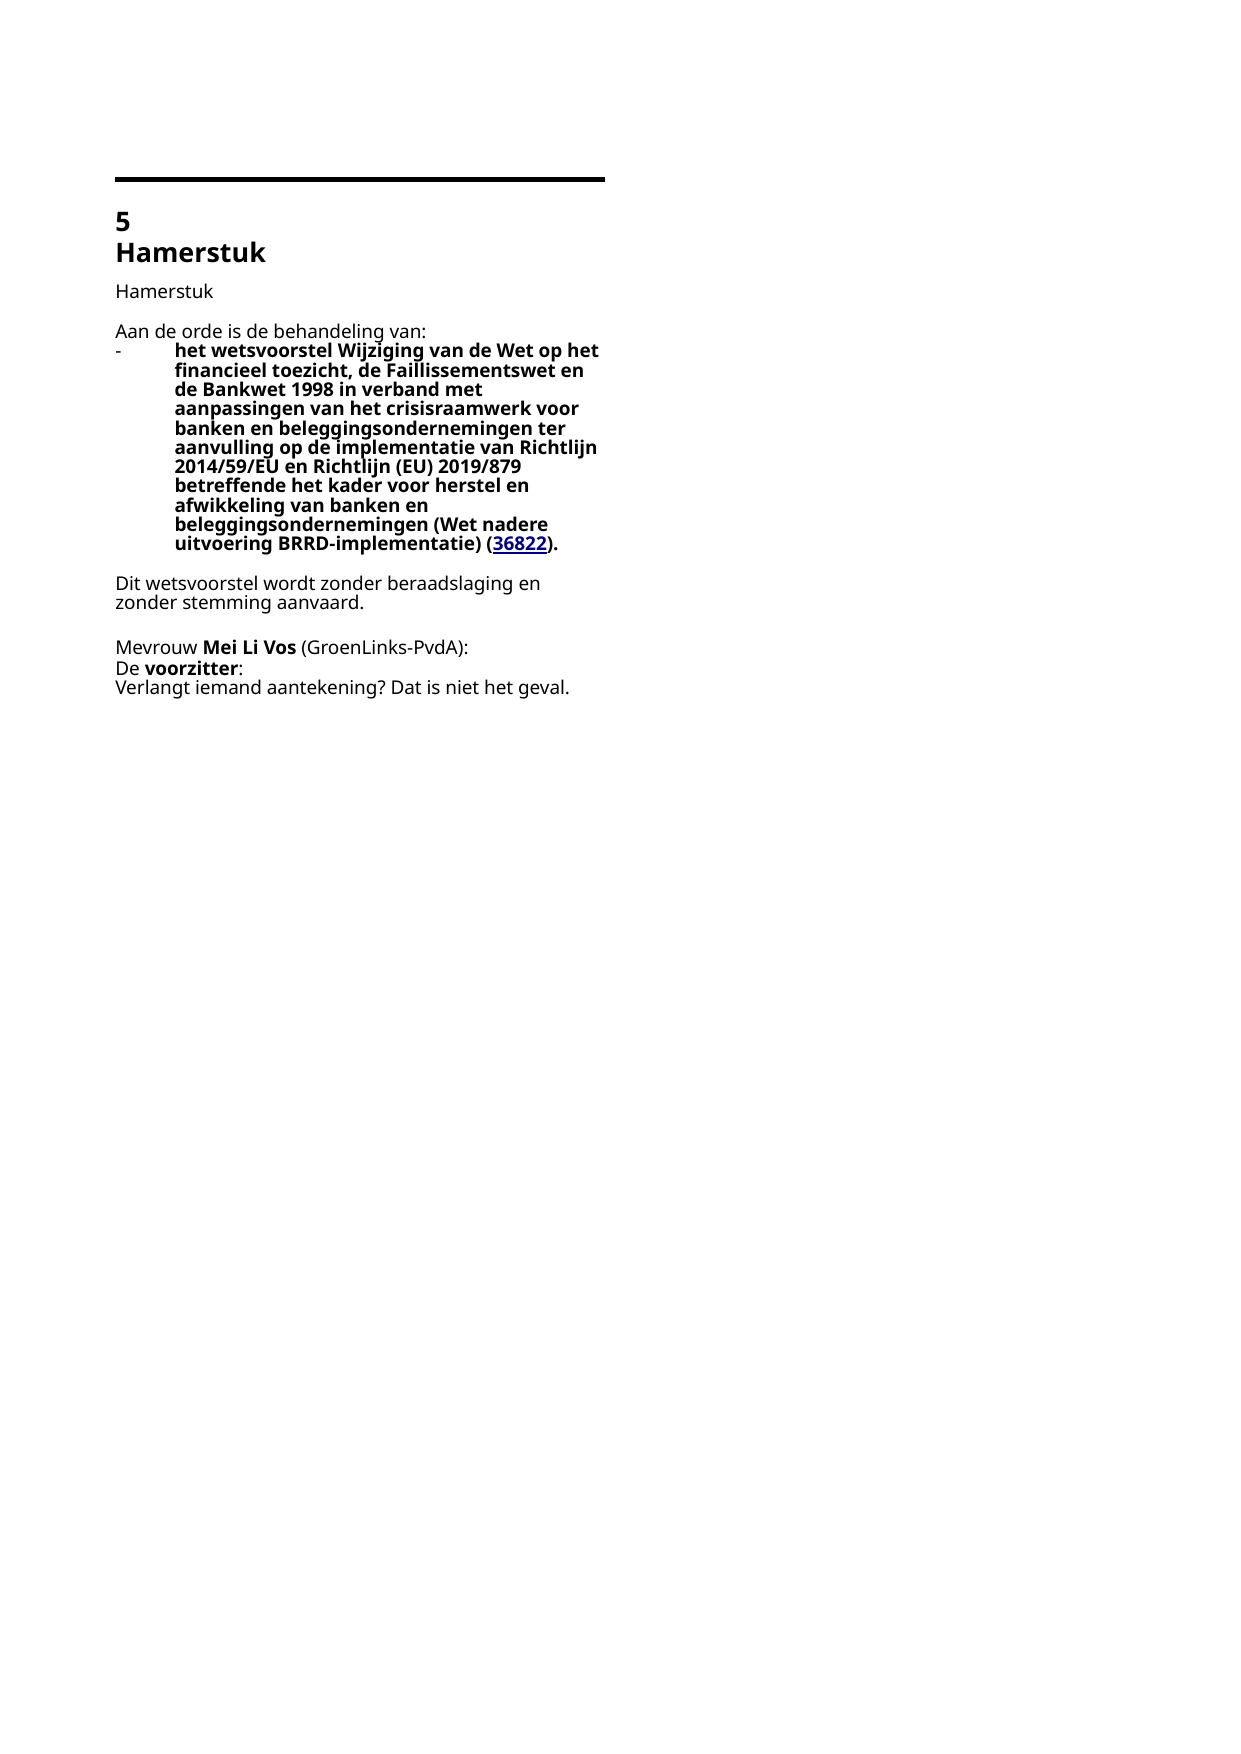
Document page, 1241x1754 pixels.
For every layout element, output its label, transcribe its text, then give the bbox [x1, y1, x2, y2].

text Dit wetsvoorstel wordt zonder beraadslaging en zonder stemming aanvaard. [115, 575, 605, 614]
list het wetsvoorstel Wijziging van de Wet op het financieel toezicht, de Faillissementswet en de Bankwet 1998 in verband met aanpassingen van het crisisraamwerk voor banken en beleggingsondernemingen ter aanvulling op de implementatie van Richtlijn 2014/59/EU en Richtlijn (EU) 2019/879 betreffende het kader voor herstel en afwikkeling van banken en beleggingsondernemingen (Wet nadere uitvoering BRRD-implementatie) (36822). [115, 342, 605, 554]
text De voorzitter: [115, 660, 605, 679]
text Hamerstuk [115, 283, 605, 302]
text Mevrouw Mei Li Vos (GroenLinks-PvdA): [115, 634, 605, 660]
text Hamerstuk [115, 239, 605, 283]
text Verlangt iemand aantekening? Dat is niet het geval. [115, 679, 605, 699]
text Aan de orde is de behandeling van: [115, 323, 605, 342]
text 5 [115, 203, 605, 239]
